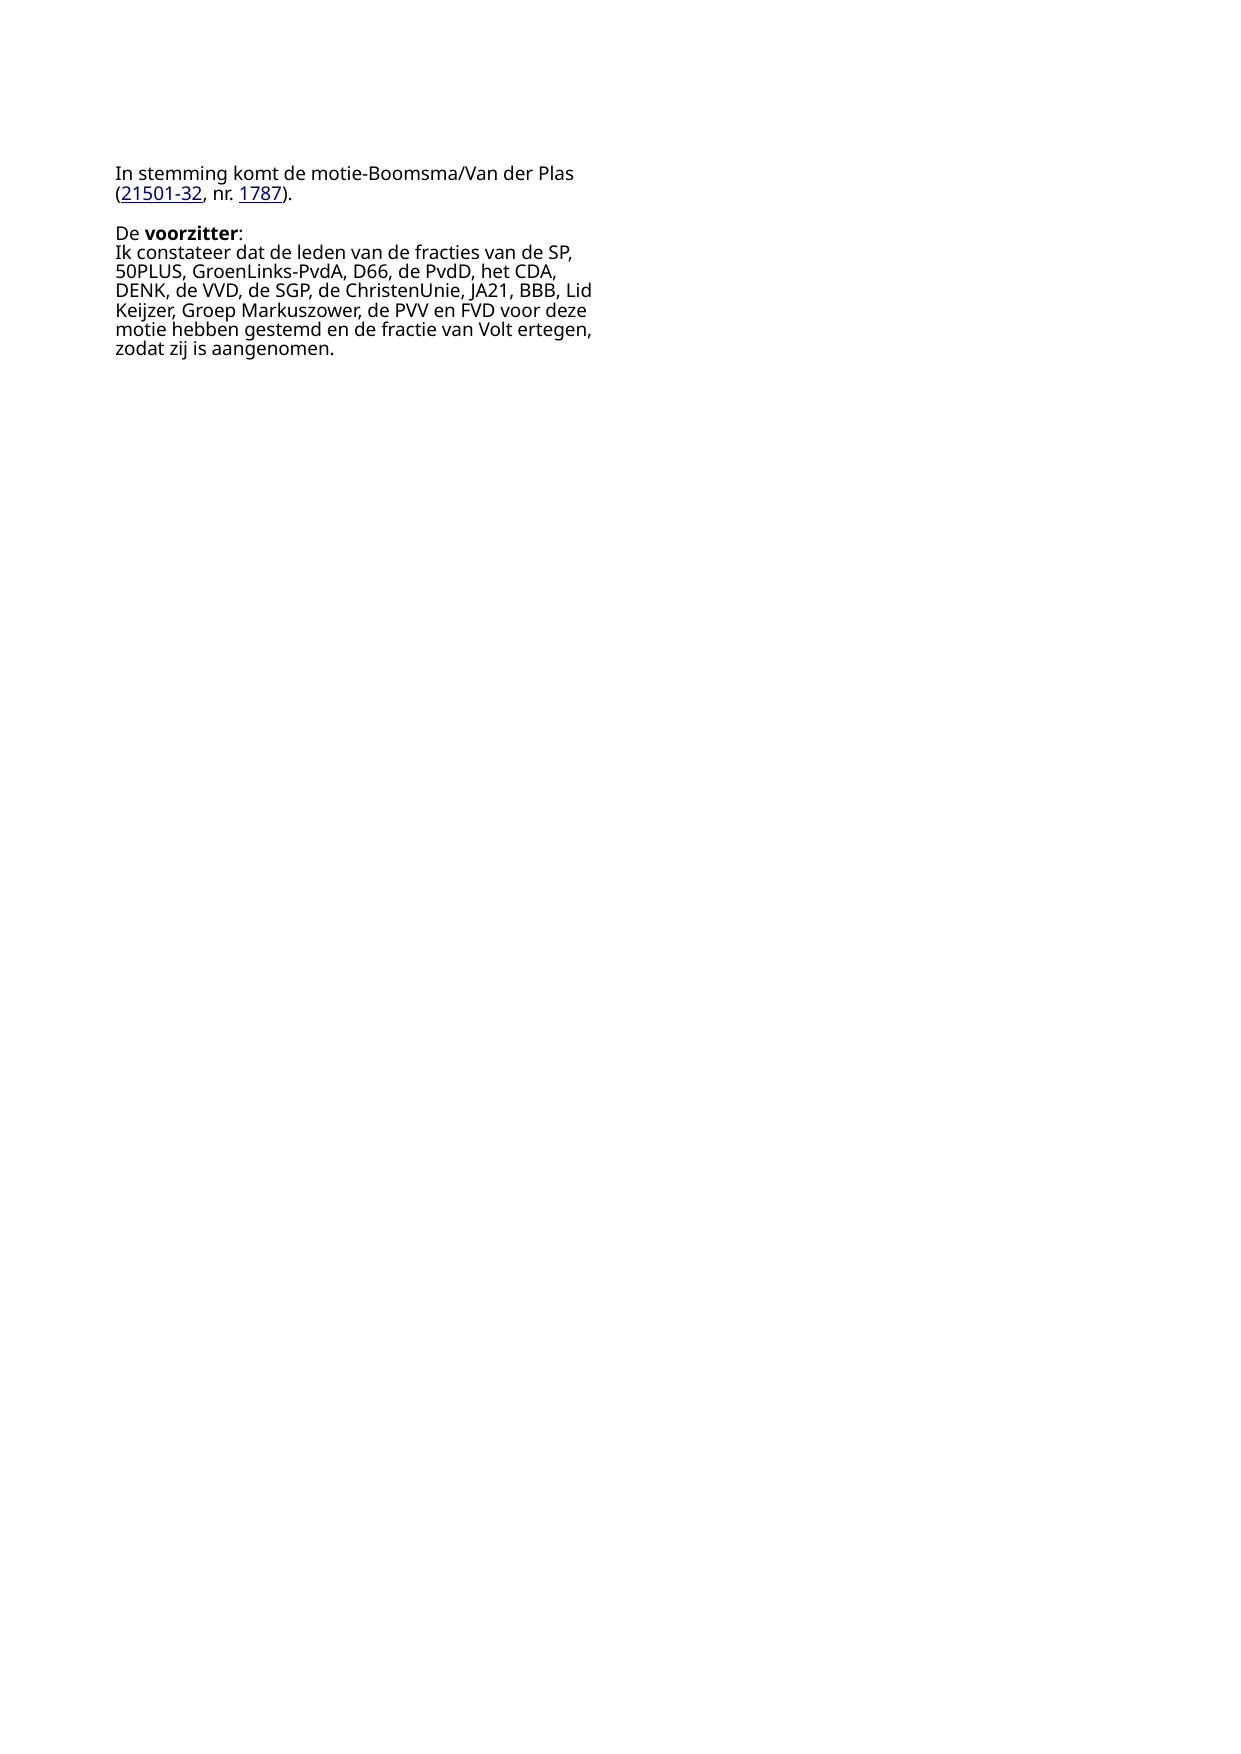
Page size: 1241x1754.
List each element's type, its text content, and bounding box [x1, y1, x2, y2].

text Ik constateer dat de leden van de fracties van de SP, 50PLUS, GroenLinks-PvdA, D66, de PvdD, het CDA, DENK, de VVD, de SGP, de ChristenUnie, JA21, BBB, Lid Keijzer, Groep Markuszower, de PVV en FVD voor deze motie hebben gestemd en de fractie van Volt ertegen, zodat zij is aangenomen. [115, 244, 605, 359]
text De voorzitter: [115, 225, 605, 244]
text In stemming komt de motie-Boomsma/Van der Plas (21501-32, nr. 1787). [115, 165, 605, 204]
